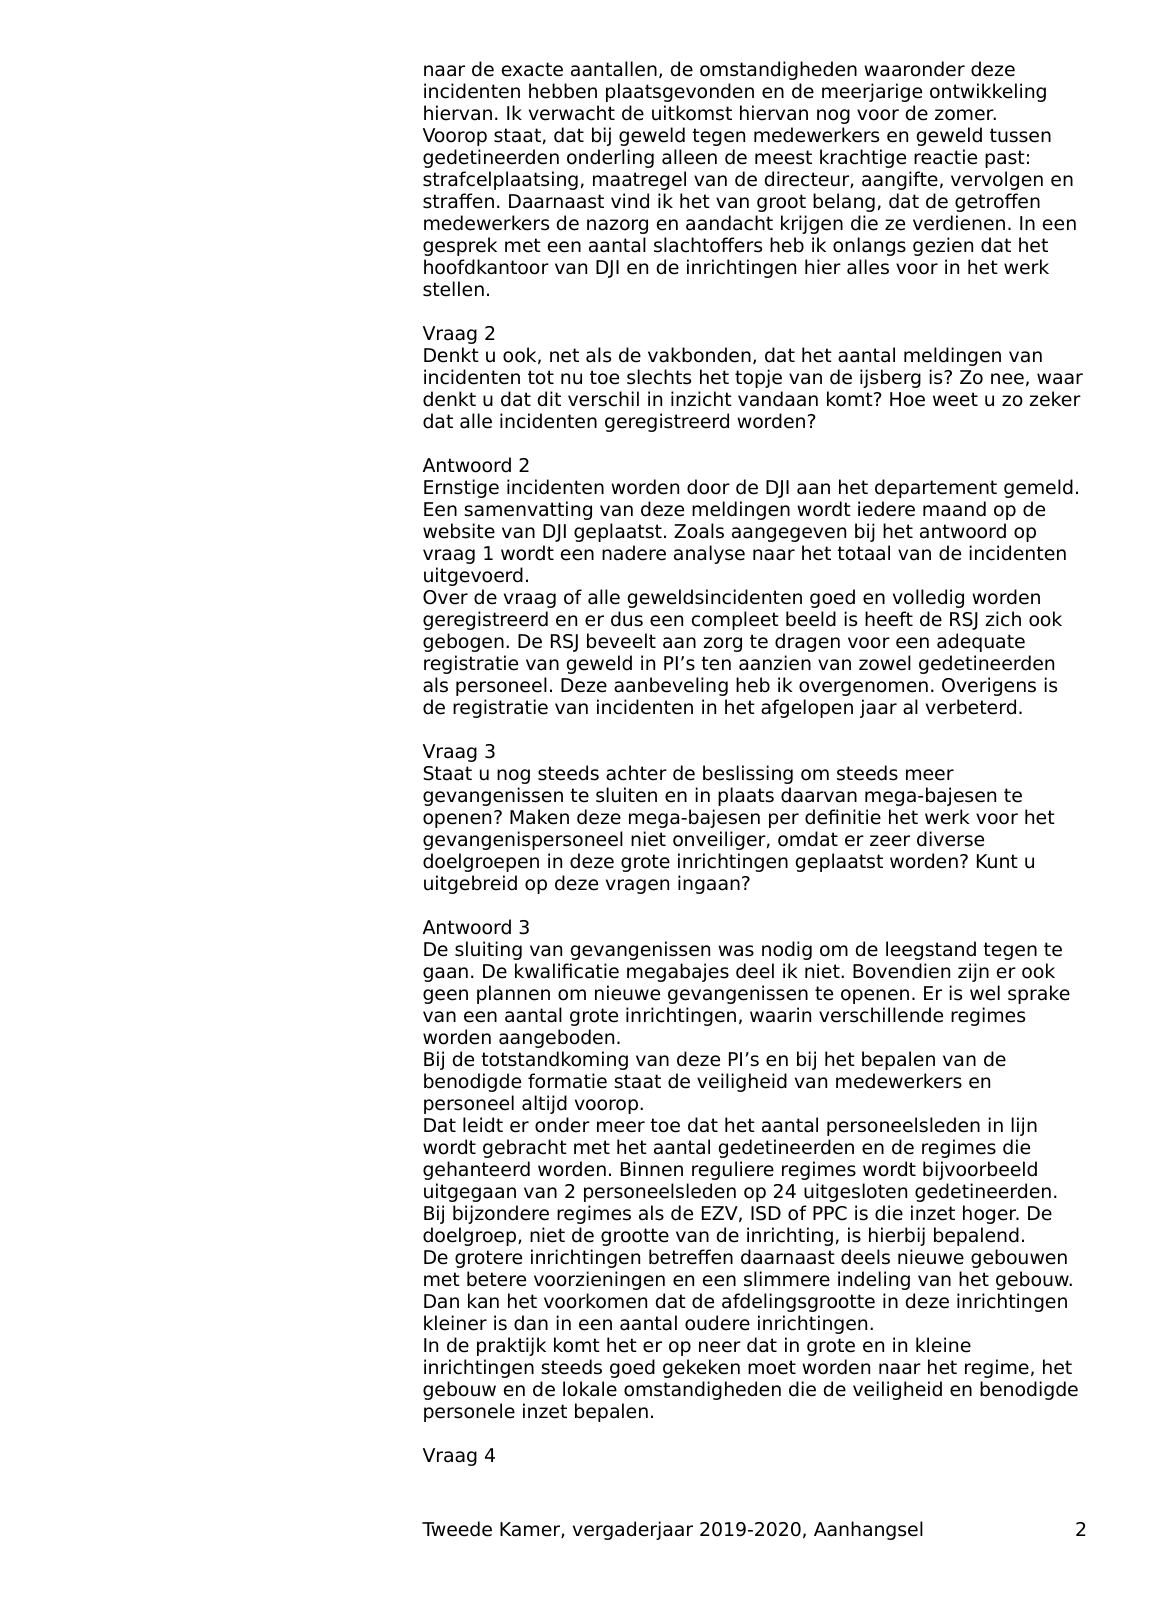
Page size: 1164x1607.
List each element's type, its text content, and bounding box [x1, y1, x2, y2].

text Bij de totstandkoming van deze PI’s en bij het bepalen van de benodigde formatie staat de veiligheid van medewerkers en personeel altijd voorop. [422, 1049, 1087, 1115]
text Vraag 4 [422, 1445, 1087, 1467]
text naar de exacte aantallen, de omstandigheden waaronder deze incidenten hebben plaatsgevonden en de meerjarige ontwikkeling hiervan. Ik verwacht de uitkomst hiervan nog voor de zomer. [422, 59, 1087, 125]
text De sluiting van gevangenissen was nodig om de leegstand tegen te gaan. De kwalificatie megabajes deel ik niet. Bovendien zijn er ook geen plannen om nieuwe gevangenissen te openen. Er is wel sprake van een aantal grote inrichtingen, waarin verschillende regimes worden aangeboden. [422, 939, 1087, 1049]
text Denkt u ook, net als de vakbonden, dat het aantal meldingen van incidenten tot nu toe slechts het topje van de ijsberg is? Zo nee, waar denkt u dat dit verschil in inzicht vandaan komt? Hoe weet u zo zeker dat alle incidenten geregistreerd worden? [422, 345, 1087, 433]
text Staat u nog steeds achter de beslissing om steeds meer gevangenissen te sluiten en in plaats daarvan mega-bajesen te openen? Maken deze mega-bajesen per definitie het werk voor het gevangenispersoneel niet onveiliger, omdat er zeer diverse doelgroepen in deze grote inrichtingen geplaatst worden? Kunt u uitgebreid op deze vragen ingaan? [422, 763, 1087, 895]
text Antwoord 3 [422, 917, 1087, 939]
text Ernstige incidenten worden door de DJI aan het departement gemeld. Een samenvatting van deze meldingen wordt iedere maand op de website van DJI geplaatst. Zoals aangegeven bij het antwoord op vraag 1 wordt een nadere analyse naar het totaal van de incidenten uitgevoerd. [422, 477, 1087, 587]
text Over de vraag of alle geweldsincidenten goed en volledig worden geregistreerd en er dus een compleet beeld is heeft de RSJ zich ook gebogen. De RSJ beveelt aan zorg te dragen voor een adequate registratie van geweld in PI’s ten aanzien van zowel gedetineerden als personeel. Deze aanbeveling heb ik overgenomen. Overigens is de registratie van incidenten in het afgelopen jaar al verbeterd. [422, 587, 1087, 719]
text In de praktijk komt het er op neer dat in grote en in kleine inrichtingen steeds goed gekeken moet worden naar het regime, het gebouw en de lokale omstandigheden die de veiligheid en benodigde personele inzet bepalen. [422, 1335, 1087, 1423]
text Vraag 2 [422, 323, 1087, 345]
text Voorop staat, dat bij geweld tegen medewerkers en geweld tussen gedetineerden onderling alleen de meest krachtige reactie past: strafcelplaatsing, maatregel van de directeur, aangifte, vervolgen en straffen. Daarnaast vind ik het van groot belang, dat de getroffen medewerkers de nazorg en aandacht krijgen die ze verdienen. In een gesprek met een aantal slachtoffers heb ik onlangs gezien dat het hoofdkantoor van DJI en de inrichtingen hier alles voor in het werk stellen. [422, 125, 1087, 301]
text Vraag 3 [422, 741, 1087, 763]
text Antwoord 2 [422, 455, 1087, 477]
text Dat leidt er onder meer toe dat het aantal personeelsleden in lijn wordt gebracht met het aantal gedetineerden en de regimes die gehanteerd worden. Binnen reguliere regimes wordt bijvoorbeeld uitgegaan van 2 personeelsleden op 24 uitgesloten gedetineerden. Bij bijzondere regimes als de EZV, ISD of PPC is die inzet hoger. De doelgroep, niet de grootte van de inrichting, is hierbij bepalend. [422, 1115, 1087, 1247]
text De grotere inrichtingen betreffen daarnaast deels nieuwe gebouwen met betere voorzieningen en een slimmere indeling van het gebouw. Dan kan het voorkomen dat de afdelingsgrootte in deze inrichtingen kleiner is dan in een aantal oudere inrichtingen. [422, 1247, 1087, 1335]
